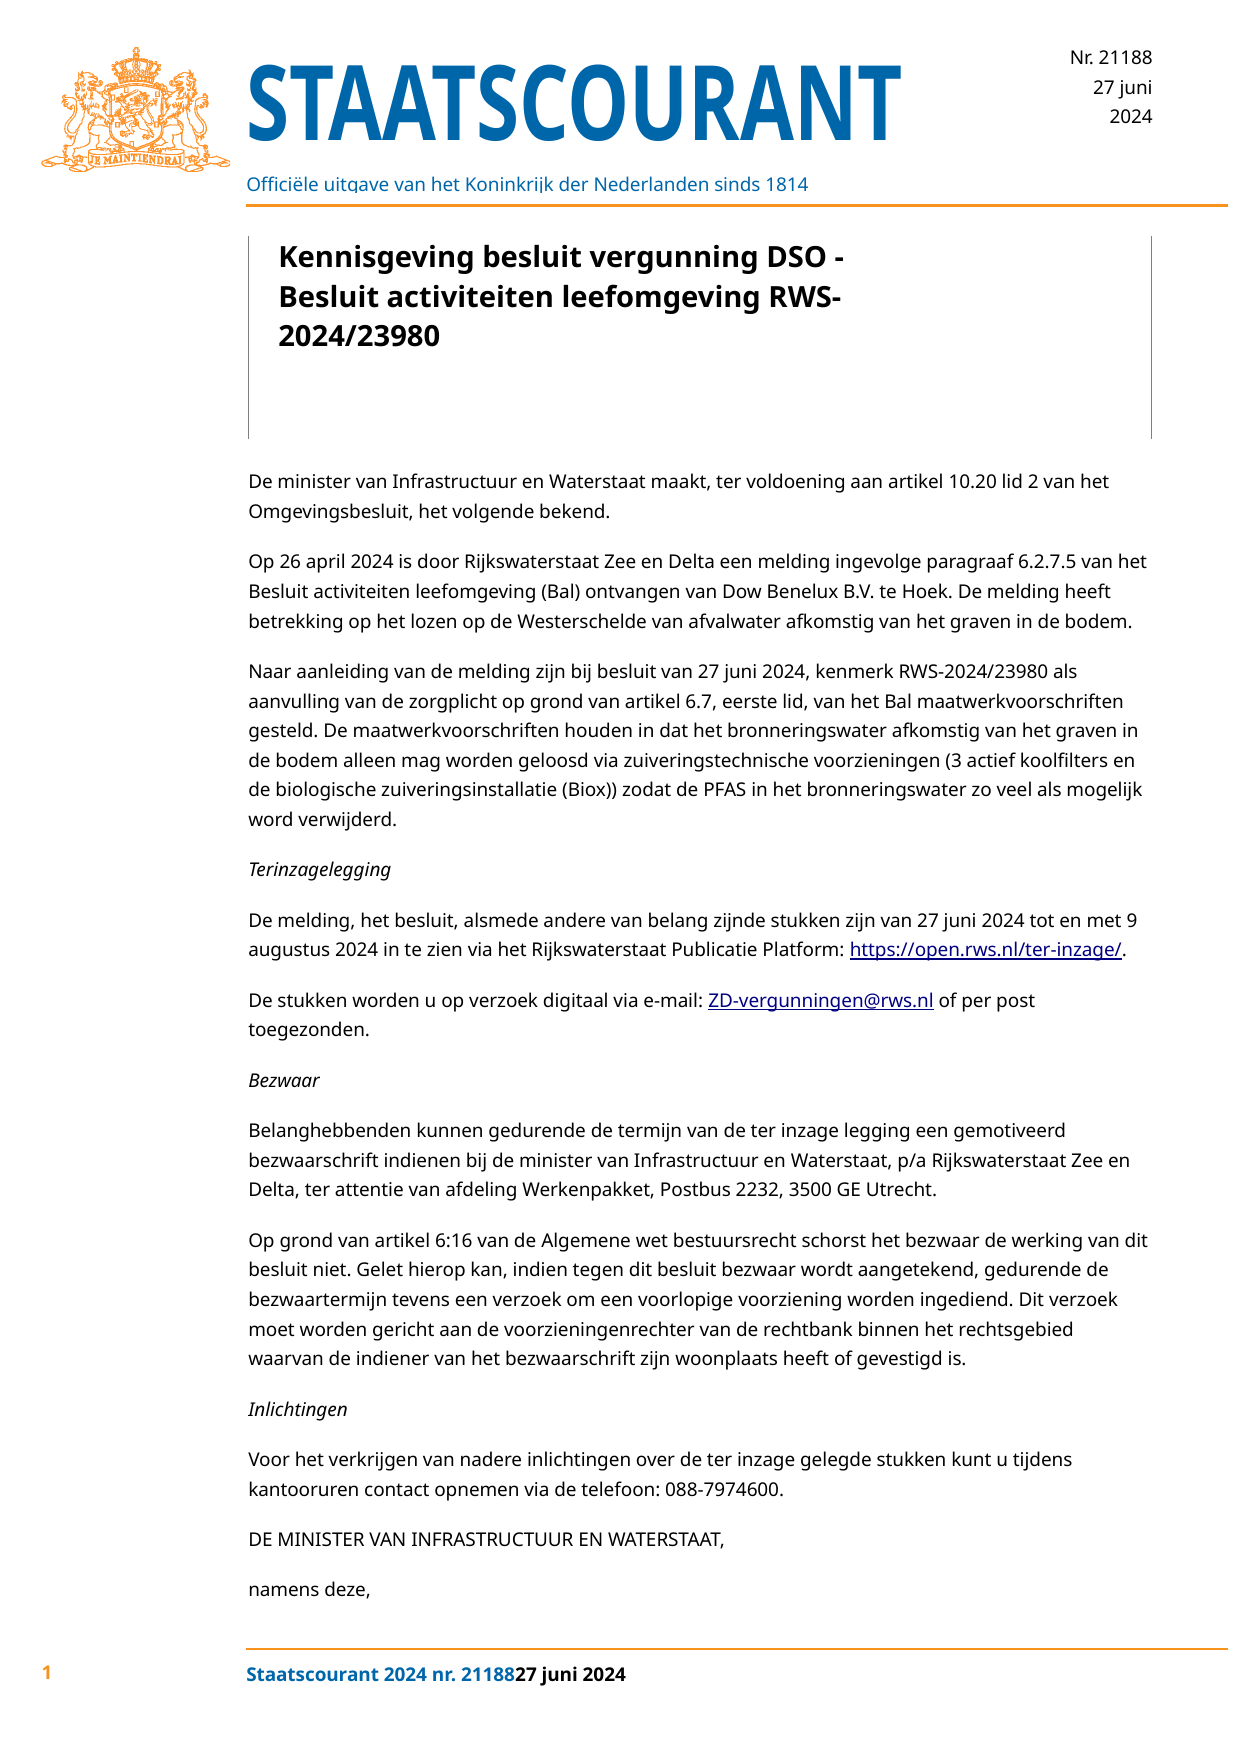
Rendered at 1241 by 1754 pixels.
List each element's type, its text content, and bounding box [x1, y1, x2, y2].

text Voor het verkrijgen van nadere inlichtingen over de ter inzage gelegde stukken kunt u tijdens kantooruren contact opnemen via de telefoon: 088-7974600. [248, 1446, 1152, 1501]
text Belanghebbenden kunnen gedurende de termijn van de ter inzage legging een gemotiveerd bezwaarschrift indienen bij de minister van Infrastructuur en Waterstaat, p/a Rijkswaterstaat Zee en Delta, ter attentie van afdeling Werkenpakket, Postbus 2232, 3500 GE Utrecht. [248, 1117, 1152, 1202]
text Op grond van artikel 6:16 van de Algemene wet bestuursrecht schorst het bezwaar de werking van dit besluit niet. Gelet hierop kan, indien tegen dit besluit bezwaar wordt aangetekend, gedurende de bezwaartermijn tevens een verzoek om een voorlopige voorziening worden ingediend. Dit verzoek moet worden gericht aan de voorzieningenrechter van de rechtbank binnen het rechtsgebied waarvan de indiener van het bezwaarschrift zijn woonplaats heeft of gevestigd is. [248, 1227, 1152, 1371]
text De stukken worden u op verzoek digitaal via e-mail: ZD-vergunningen@rws.nl of per post toegezonden. [248, 987, 1152, 1042]
picture [41, 47, 231, 172]
text Bezwaar [248, 1067, 1152, 1093]
text De melding, het besluit, alsmede andere van belang zijnde stukken zijn van 27 juni 2024 tot en met 9 augustus 2024 in te zien via het Rijkswaterstaat Publicatie Platform: https://open.rws.nl/ter-inzage/. [248, 907, 1152, 962]
text DE MINISTER VAN INFRASTRUCTUUR EN WATERSTAAT, [248, 1526, 1152, 1552]
text Op 26 april 2024 is door Rijkswaterstaat Zee en Delta een melding ingevolge paragraaf 6.2.7.5 van het Besluit activiteiten leefomgeving (Bal) ontvangen van Dow Benelux B.V. te Hoek. De melding heeft betrekking op het lozen op de Westerschelde van afvalwater afkomstig van het graven in de bodem. [248, 549, 1152, 633]
table_header Kennisgeving besluit vergunning DSO - Besluit activiteiten leefomgeving RWS-2024/23980 [249, 236, 850, 439]
table_header [850, 414, 1151, 439]
text De minister van Infrastructuur en Waterstaat maakt, ter voldoening aan artikel 10.20 lid 2 van het Omgevingsbesluit, het volgende bekend. [248, 469, 1152, 524]
picture [912, 236, 1090, 414]
table_header [1090, 236, 1151, 413]
text Inlichtingen [248, 1396, 1152, 1421]
table_header [850, 236, 912, 413]
text namens deze, [248, 1577, 1152, 1602]
text Terinzagelegging [248, 857, 1152, 882]
text Naar aanleiding van de melding zijn bij besluit van 27 juni 2024, kenmerk RWS-2024/23980 als aanvulling van de zorgplicht op grond van artikel 6.7, eerste lid, van het Bal maatwerkvoorschriften gesteld. De maatwerkvoorschriften houden in dat het bronneringswater afkomstig van het graven in de bodem alleen mag worden geloosd via zuiveringstechnische voorzieningen (3 actief koolfilters en de biologische zuiveringsinstallatie (Biox)) zodat de PFAS in het bronneringswater zo veel als mogelijk word verwijderd. [248, 658, 1152, 832]
